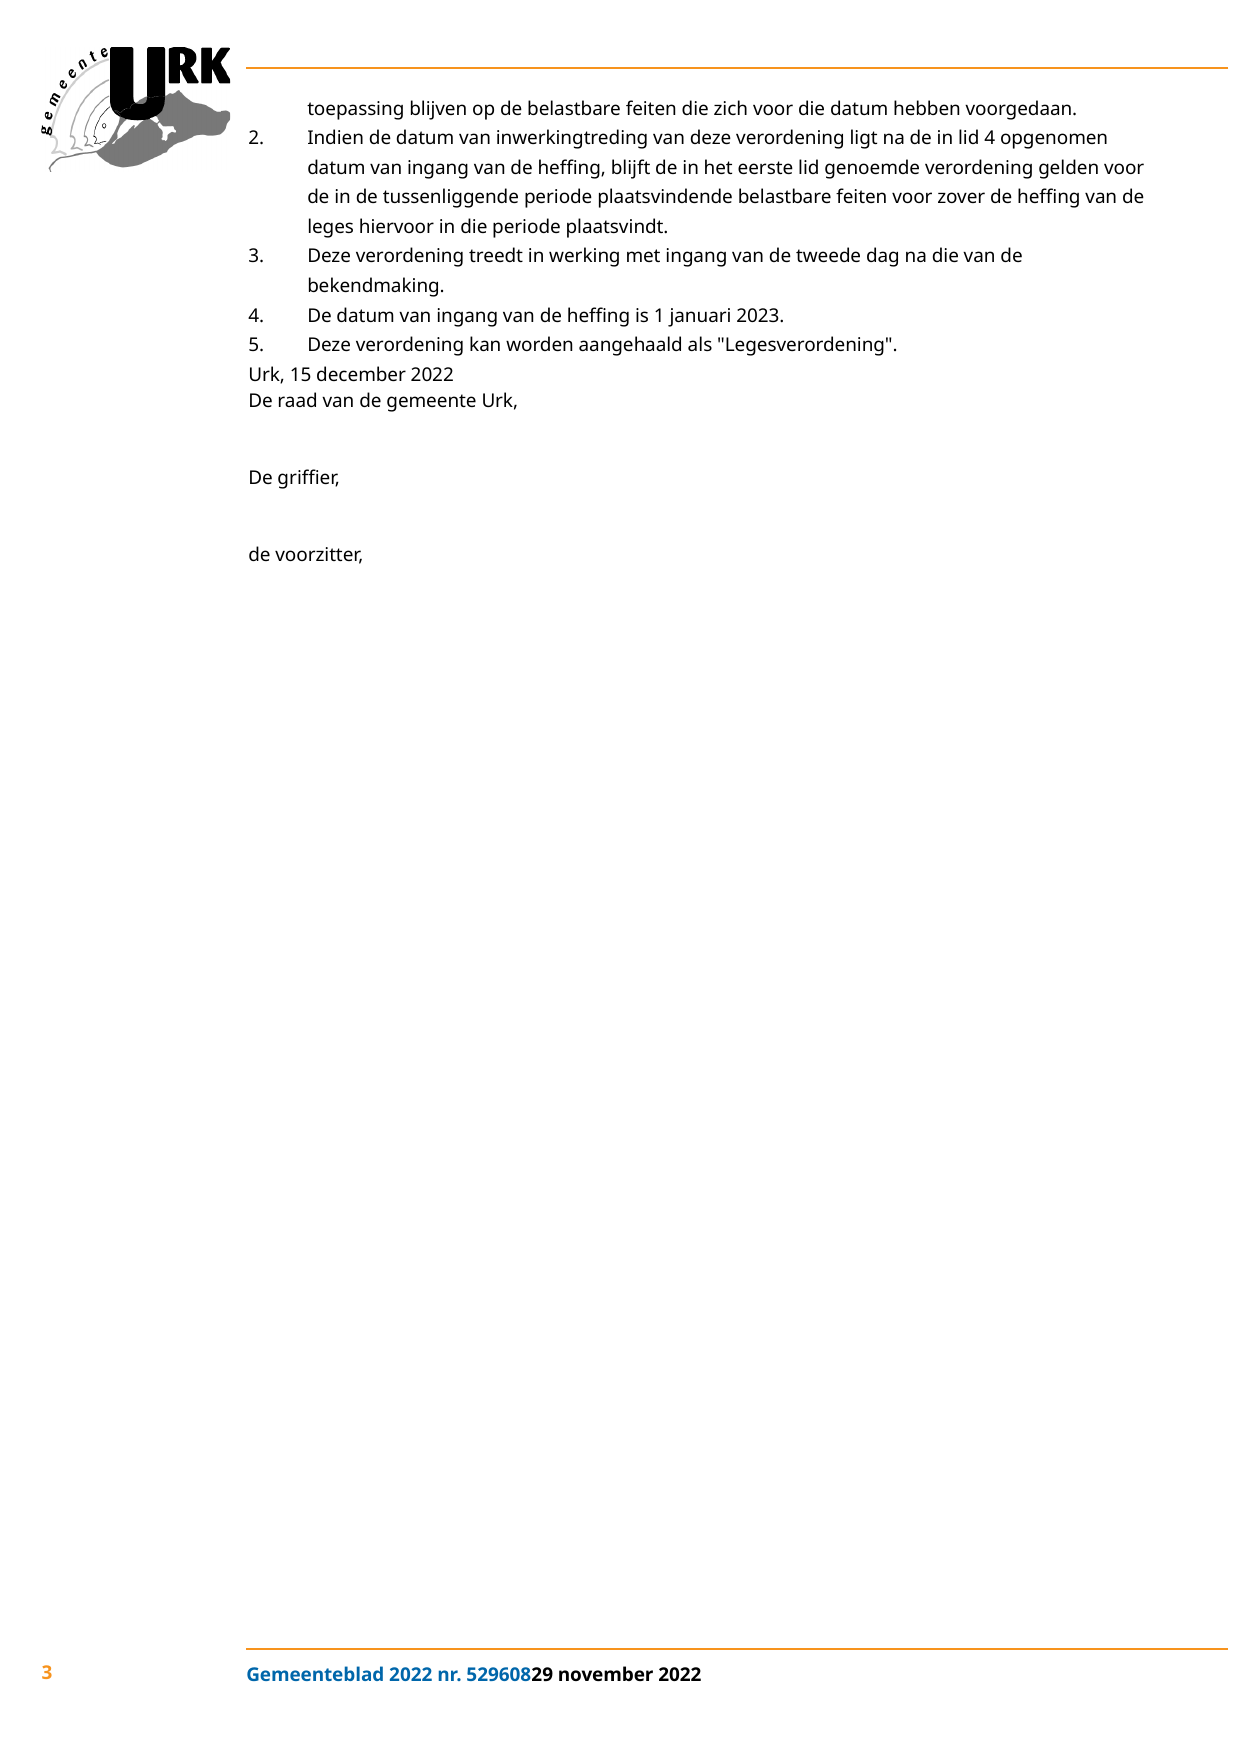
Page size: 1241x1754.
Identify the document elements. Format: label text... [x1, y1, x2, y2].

text de voorzitter, [248, 541, 1152, 567]
list toepassing blijven op de belastbare feiten die zich voor die datum hebben voorgedaan. [248, 95, 1152, 121]
list De datum van ingang van de heffing is 1 januari 2023. [248, 302, 1152, 328]
list Indien de datum van inwerkingtreding van deze verordening ligt na de in lid 4 opgenomen datum van ingang van de heffing, blijft de in het eerste lid genoemde verordening gelden voor de in de tussenliggende periode plaatsvindende belastbare feiten voor zover de heffing van de leges hiervoor in die periode plaatsvindt. [248, 124, 1152, 239]
list Deze verordening treedt in werking met ingang van de tweede dag na die van de bekendmaking. [248, 243, 1152, 298]
list Deze verordening kan worden aangehaald als "Legesverordening". [248, 331, 1152, 357]
picture [41, 47, 231, 172]
text Urk, 15 december 2022 [248, 361, 1152, 387]
text De griffier, [248, 464, 1152, 490]
text De raad van de gemeente Urk, [248, 387, 1152, 412]
